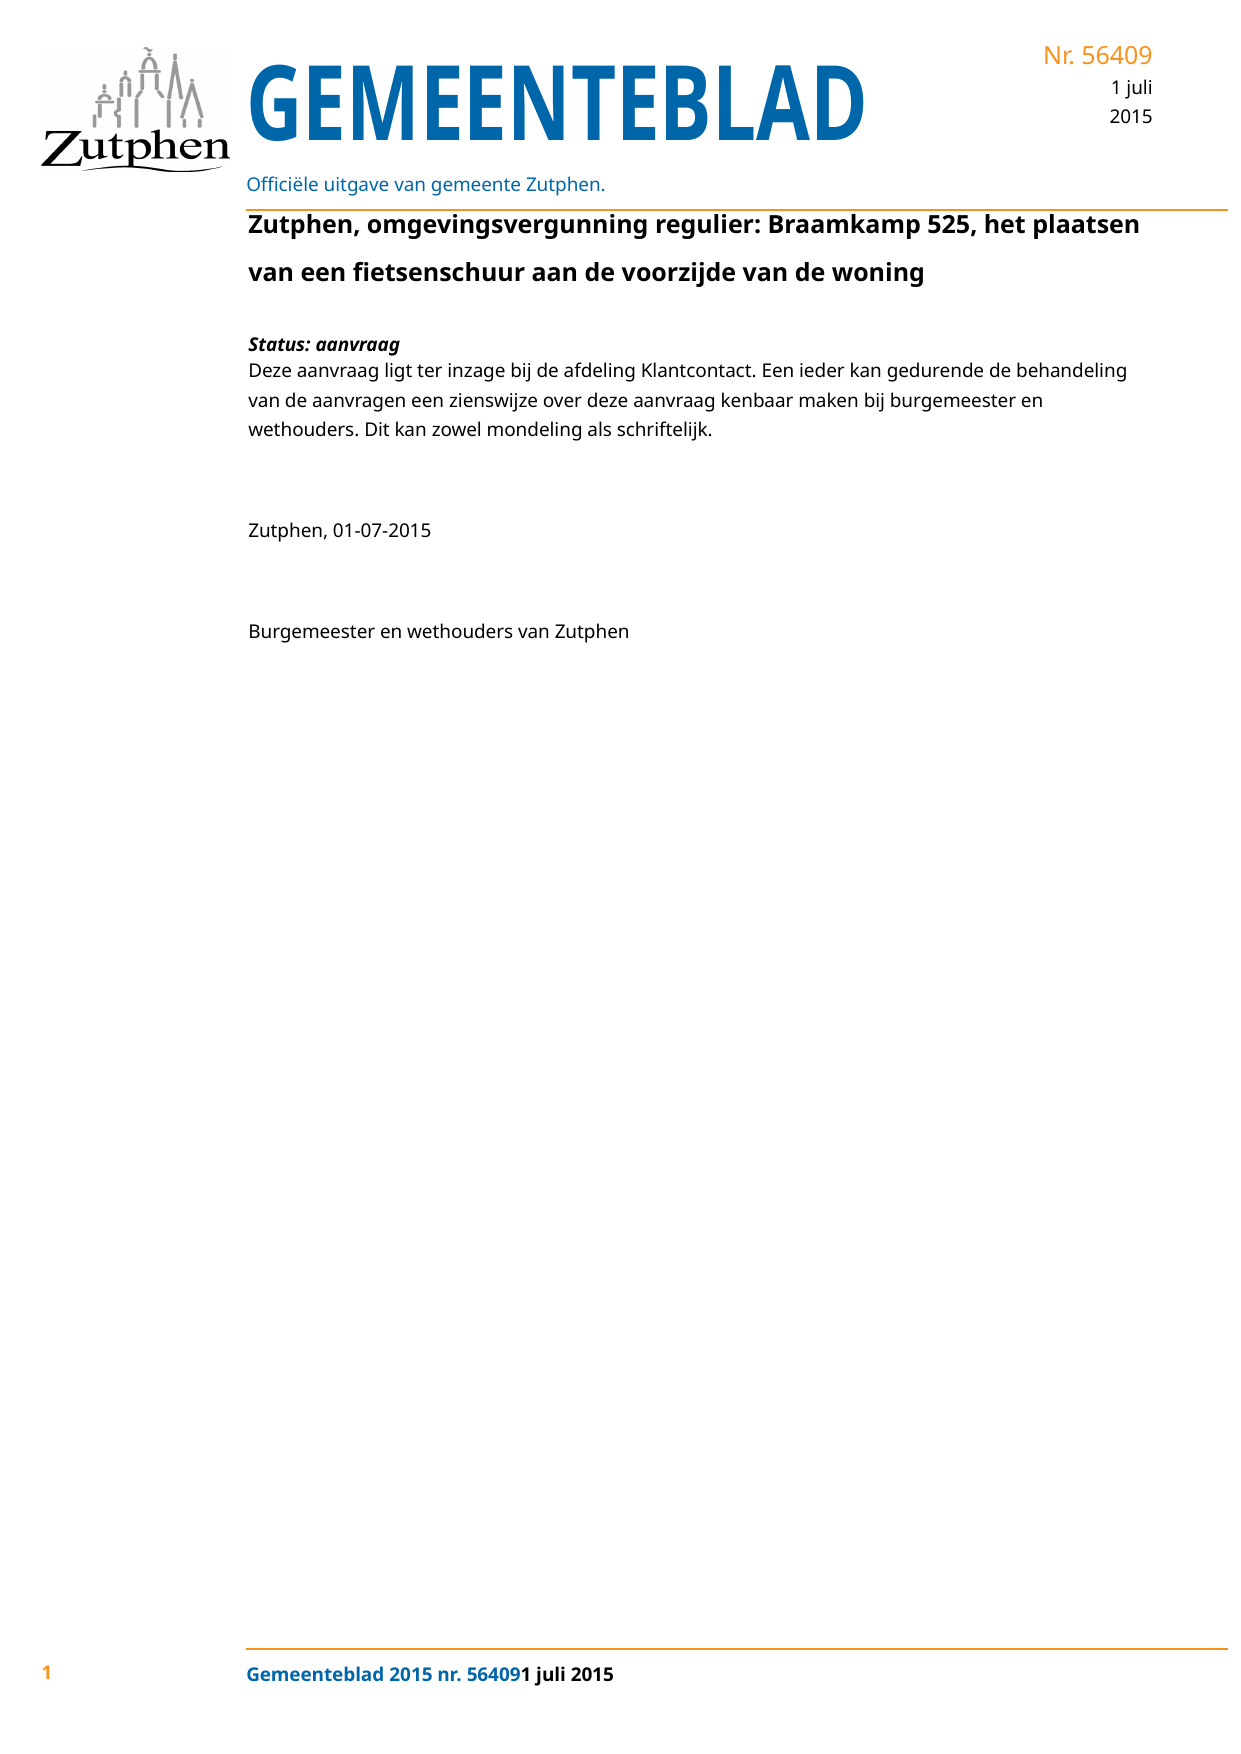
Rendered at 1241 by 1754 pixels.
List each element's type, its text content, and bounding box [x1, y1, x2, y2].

text Zutphen, omgevingsvergunning regulier: Braamkamp 525, het plaatsen van een fietsenschuur aan de voorzijde van de woning [248, 211, 1152, 288]
text Burgemeester en wethouders van Zutphen [248, 618, 1152, 644]
text Deze aanvraag ligt ter inzage bij de afdeling Klantcontact. Een ieder kan gedurende de behandeling van de aanvragen een zienswijze over deze aanvraag kenbaar maken bij burgemeester en wethouders. Dit kan zowel mondeling als schriftelijk. [248, 357, 1152, 442]
picture [41, 47, 231, 172]
text Status: aanvraag [248, 331, 1152, 357]
text Zutphen, 01-07-2015 [248, 517, 1152, 543]
